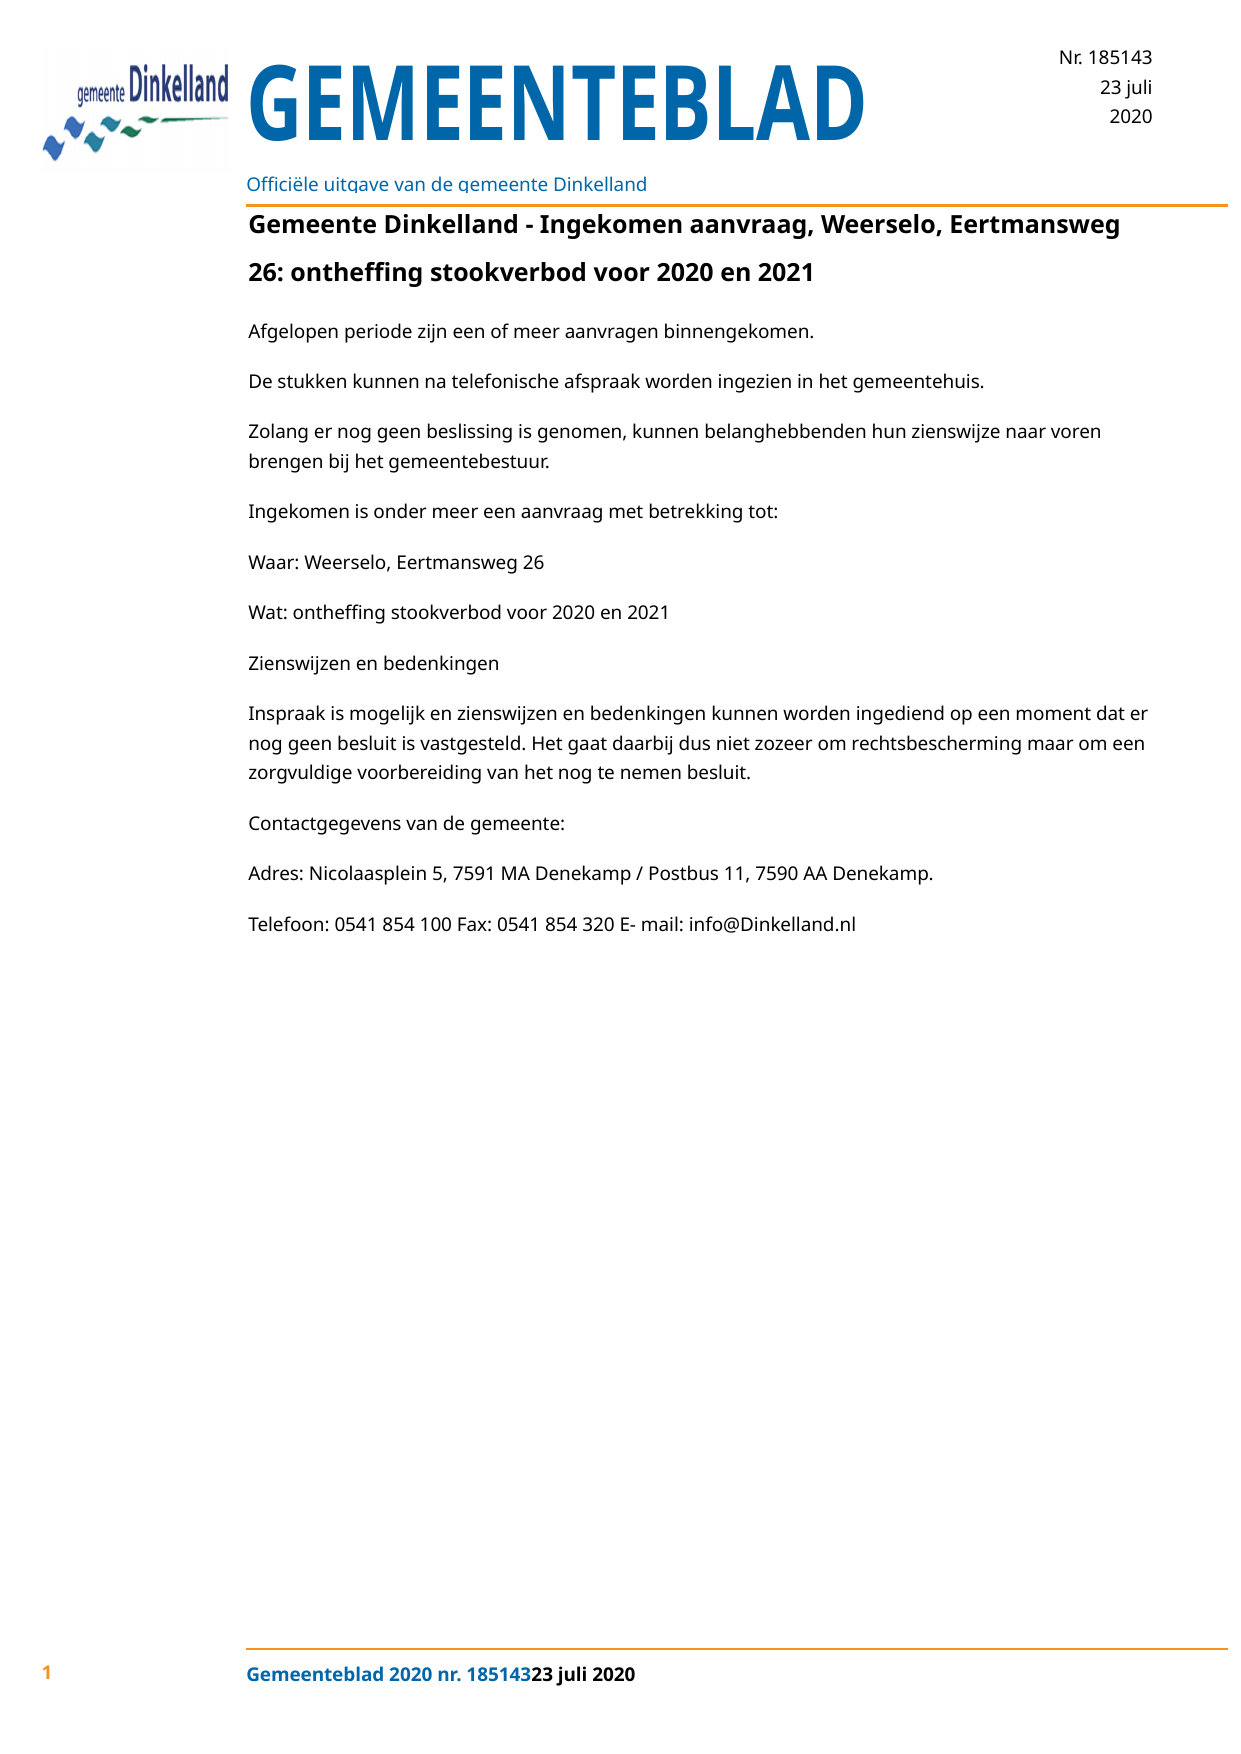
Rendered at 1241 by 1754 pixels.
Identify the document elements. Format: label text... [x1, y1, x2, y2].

text Wat: ontheffing stookverbod voor 2020 en 2021 [248, 599, 1152, 625]
text Adres: Nicolaasplein 5, 7591 MA Denekamp / Postbus 11, 7590 AA Denekamp. [248, 860, 1152, 886]
text Contactgegevens van de gemeente: [248, 810, 1152, 836]
text Gemeente Dinkelland - Ingekomen aanvraag, Weerselo, Eertmansweg 26: ontheffing stookverbod voor 2020 en 2021 [248, 207, 1152, 288]
text Zienswijzen en bedenkingen [248, 650, 1152, 676]
text De stukken kunnen na telefonische afspraak worden ingezien in het gemeentehuis. [248, 368, 1152, 394]
text Afgelopen periode zijn een of meer aanvragen binnengekomen. [248, 318, 1152, 344]
text Zolang er nog geen beslissing is genomen, kunnen belanghebbenden hun zienswijze naar voren brengen bij het gemeentebestuur. [248, 419, 1152, 474]
text Waar: Weerselo, Eertmansweg 26 [248, 549, 1152, 575]
text Ingekomen is onder meer een aanvraag met betrekking tot: [248, 499, 1152, 524]
text Inspraak is mogelijk en zienswijzen en bedenkingen kunnen worden ingediend op een moment dat er nog geen besluit is vastgesteld. Het gaat daarbij dus niet zozeer om rechtsbescherming maar om een zorgvuldige voorbereiding van het nog te nemen besluit. [248, 700, 1152, 785]
picture [41, 47, 231, 172]
text Telefoon: 0541 854 100 Fax: 0541 854 320 E- mail: info@Dinkelland.nl [248, 911, 1152, 937]
